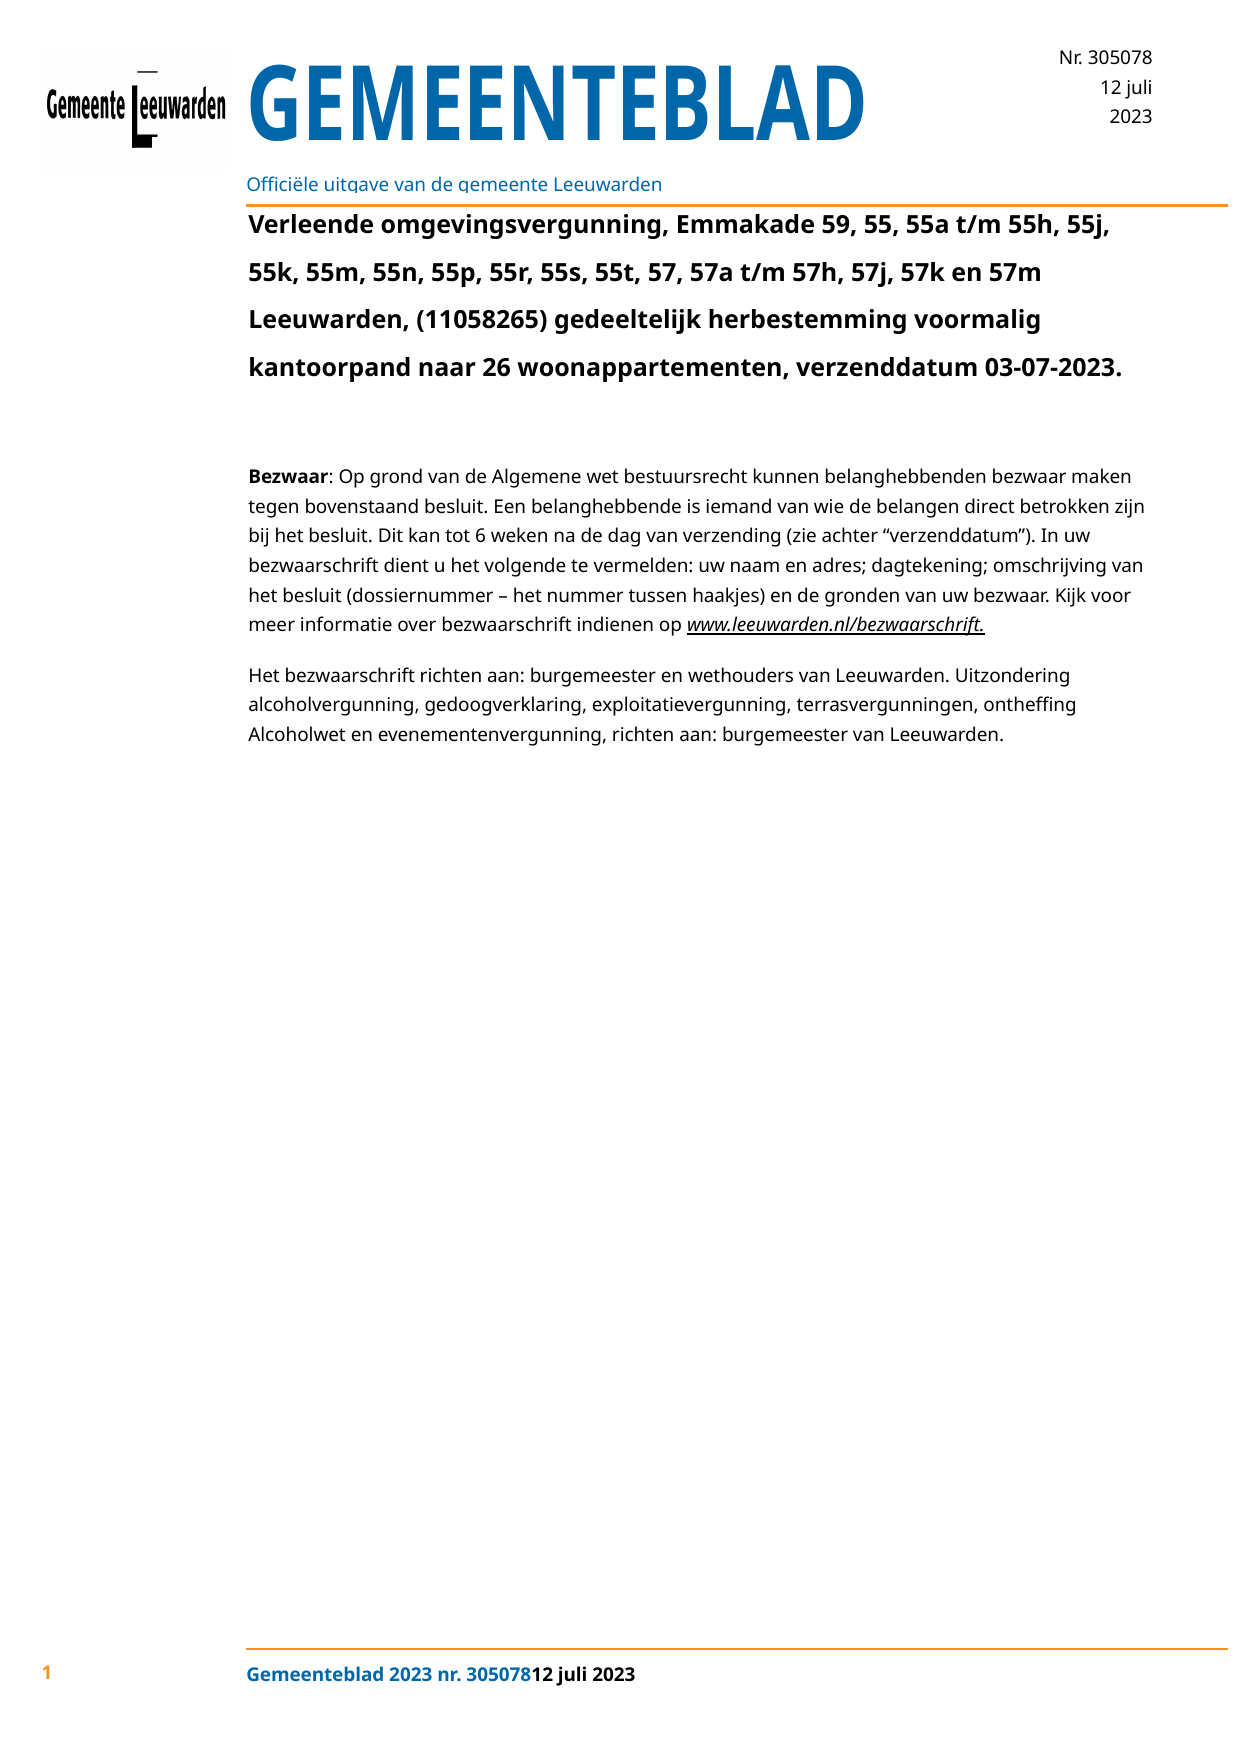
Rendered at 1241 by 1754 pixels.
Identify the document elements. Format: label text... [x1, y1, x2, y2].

text Verleende omgevingsvergunning, Emmakade 59, 55, 55a t/m 55h, 55j, 55k, 55m, 55n, 55p, 55r, 55s, 55t, 57, 57a t/m 57h, 57j, 57k en 57m Leeuwarden, (11058265) gedeeltelijk herbestemming voormalig kantoorpand naar 26 woonappartementen, verzenddatum 03-07-2023. [248, 207, 1152, 384]
text Bezwaar: Op grond van de Algemene wet bestuursrecht kunnen belanghebbenden bezwaar maken tegen bovenstaand besluit. Een belanghebbende is iemand van wie de belangen direct betrokken zijn bij het besluit. Dit kan tot 6 weken na de dag van verzending (zie achter “verzenddatum”). In uw bezwaarschrift dient u het volgende te vermelden: uw naam en adres; dagtekening; omschrijving van het besluit (dossiernummer – het nummer tussen haakjes) en de gronden van uw bezwaar. Kijk voor meer informatie over bezwaarschrift indienen op www.leeuwarden.nl/bezwaarschrift. [248, 463, 1152, 637]
picture [41, 47, 231, 172]
text Het bezwaarschrift richten aan: burgemeester en wethouders van Leeuwarden. Uitzondering alcoholvergunning, gedoogverklaring, exploitatievergunning, terrasvergunningen, ontheffing Alcoholwet en evenementenvergunning, richten aan: burgemeester van Leeuwarden. [248, 662, 1152, 747]
